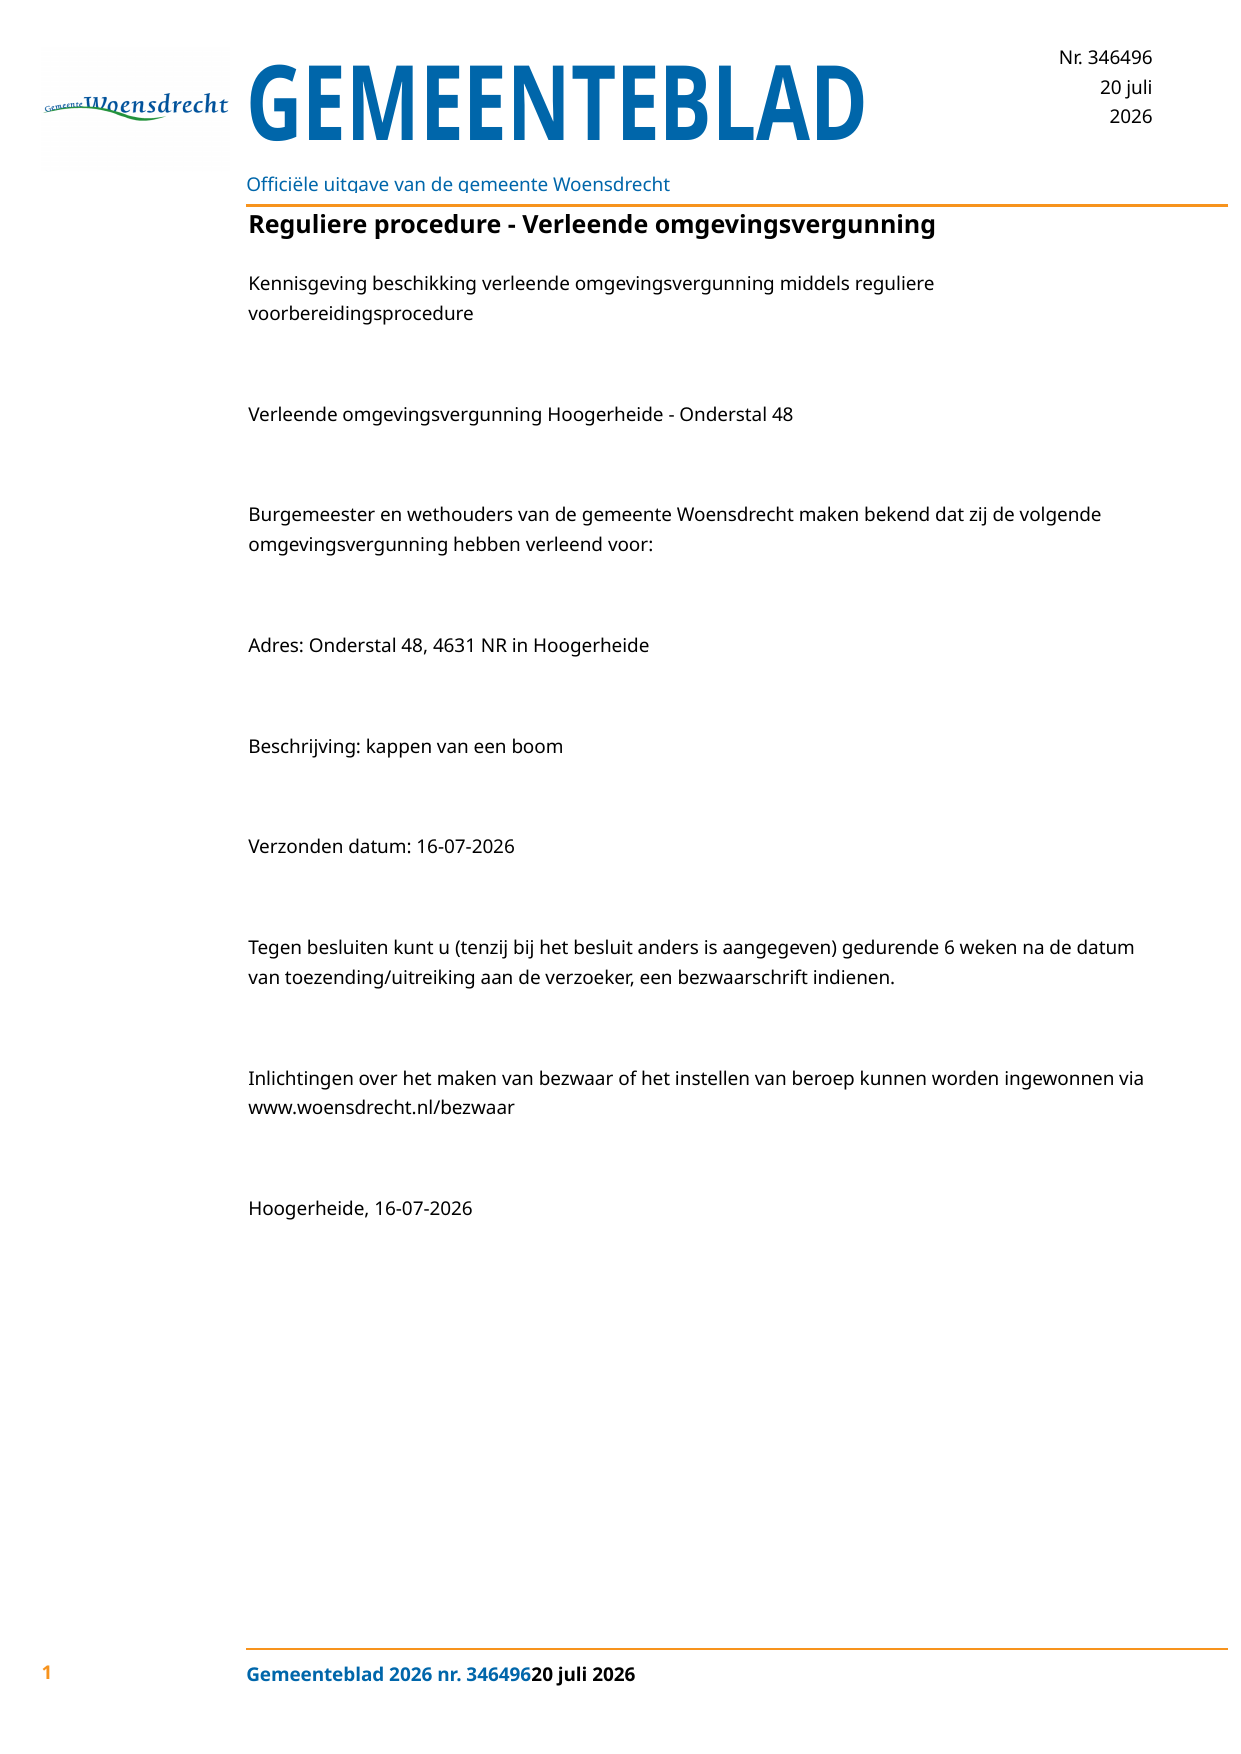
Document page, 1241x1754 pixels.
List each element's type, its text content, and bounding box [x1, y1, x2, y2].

text Adres: Onderstal 48, 4631 NR in Hoogerheide [248, 632, 1152, 658]
text Hoogerheide, 16-07-2026 [248, 1195, 1152, 1221]
picture [41, 47, 231, 172]
text Inlichtingen over het maken van bezwaar of het instellen van beroep kunnen worden ingewonnen via www.woensdrecht.nl/bezwaar [248, 1065, 1152, 1120]
text Burgemeester en wethouders van de gemeente Woensdrecht maken bekend dat zij de volgende omgevingsvergunning hebben verleend voor: [248, 502, 1152, 557]
text Reguliere procedure - Verleende omgevingsvergunning [248, 207, 1152, 241]
text Tegen besluiten kunt u (tenzij bij het besluit anders is aangegeven) gedurende 6 weken na de datum van toezending/uitreiking aan de verzoeker, een bezwaarschrift indienen. [248, 934, 1152, 990]
text Kennisgeving beschikking verleende omgevingsvergunning middels reguliere voorbereidingsprocedure [248, 270, 1152, 326]
text Beschrijving: kappen van een boom [248, 733, 1152, 758]
text Verzonden datum: 16-07-2026 [248, 834, 1152, 859]
text Verleende omgevingsvergunning Hoogerheide - Onderstal 48 [248, 401, 1152, 426]
